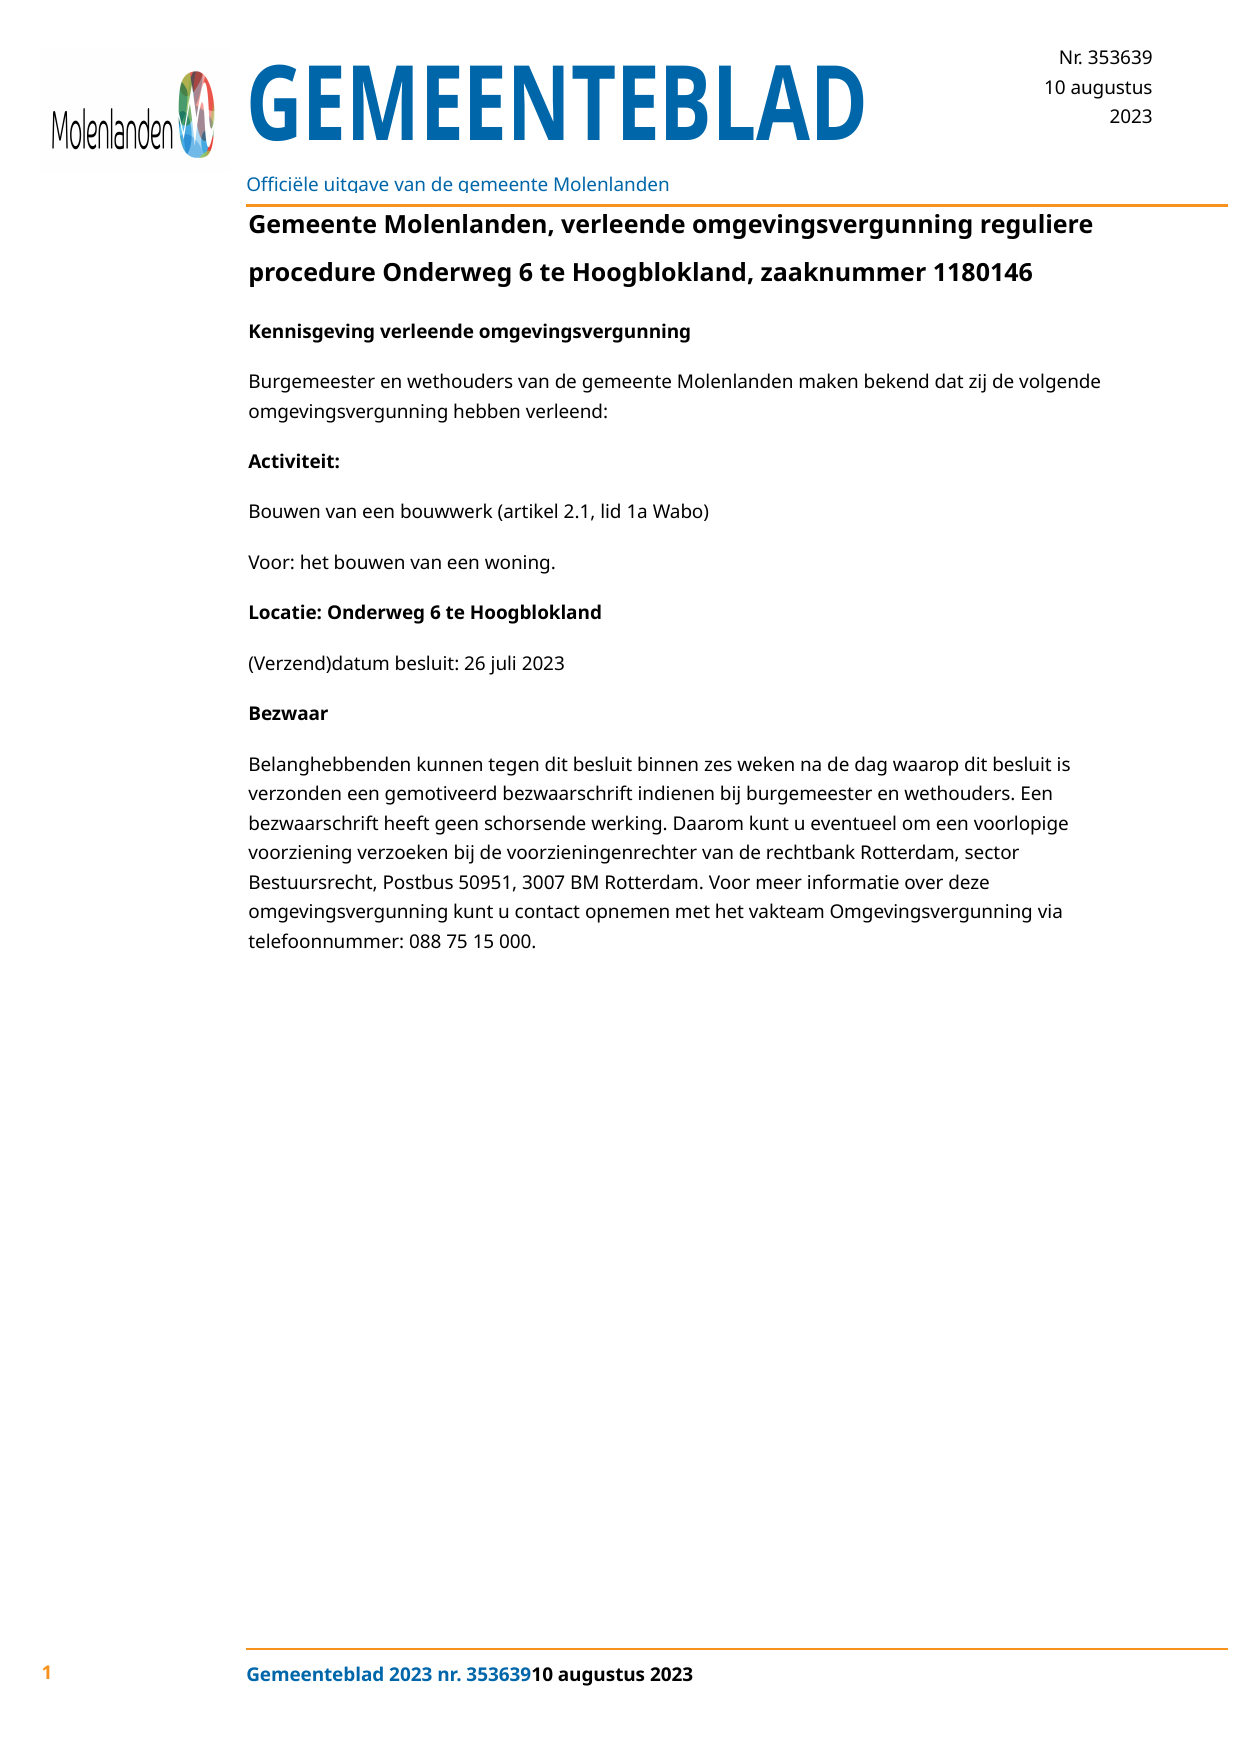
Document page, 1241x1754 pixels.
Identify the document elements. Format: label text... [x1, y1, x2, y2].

text (Verzend)datum besluit: 26 juli 2023 [248, 650, 1152, 676]
text Activiteit: [248, 448, 1152, 474]
text Gemeente Molenlanden, verleende omgevingsvergunning reguliere procedure Onderweg 6 te Hoogblokland, zaaknummer 1180146 [248, 207, 1152, 288]
text Locatie: Onderweg 6 te Hoogblokland [248, 599, 1152, 625]
text Kennisgeving verleende omgevingsvergunning [248, 318, 1152, 344]
text Bouwen van een bouwwerk (artikel 2.1, lid 1a Wabo) [248, 499, 1152, 524]
text Bezwaar [248, 700, 1152, 726]
text Burgemeester en wethouders van de gemeente Molenlanden maken bekend dat zij de volgende omgevingsvergunning hebben verleend: [248, 368, 1152, 424]
text Belanghebbenden kunnen tegen dit besluit binnen zes weken na de dag waarop dit besluit is verzonden een gemotiveerd bezwaarschrift indienen bij burgemeester en wethouders. Een bezwaarschrift heeft geen schorsende werking. Daarom kunt u eventueel om een voorlopige voorziening verzoeken bij de voorzieningenrechter van de rechtbank Rotterdam, sector Bestuursrecht, Postbus 50951, 3007 BM Rotterdam. Voor meer informatie over deze omgevingsvergunning kunt u contact opnemen met het vakteam Omgevingsvergunning via telefoonnummer: 088 75 15 000. [248, 751, 1152, 954]
text Voor: het bouwen van een woning. [248, 549, 1152, 575]
picture [41, 47, 231, 172]
